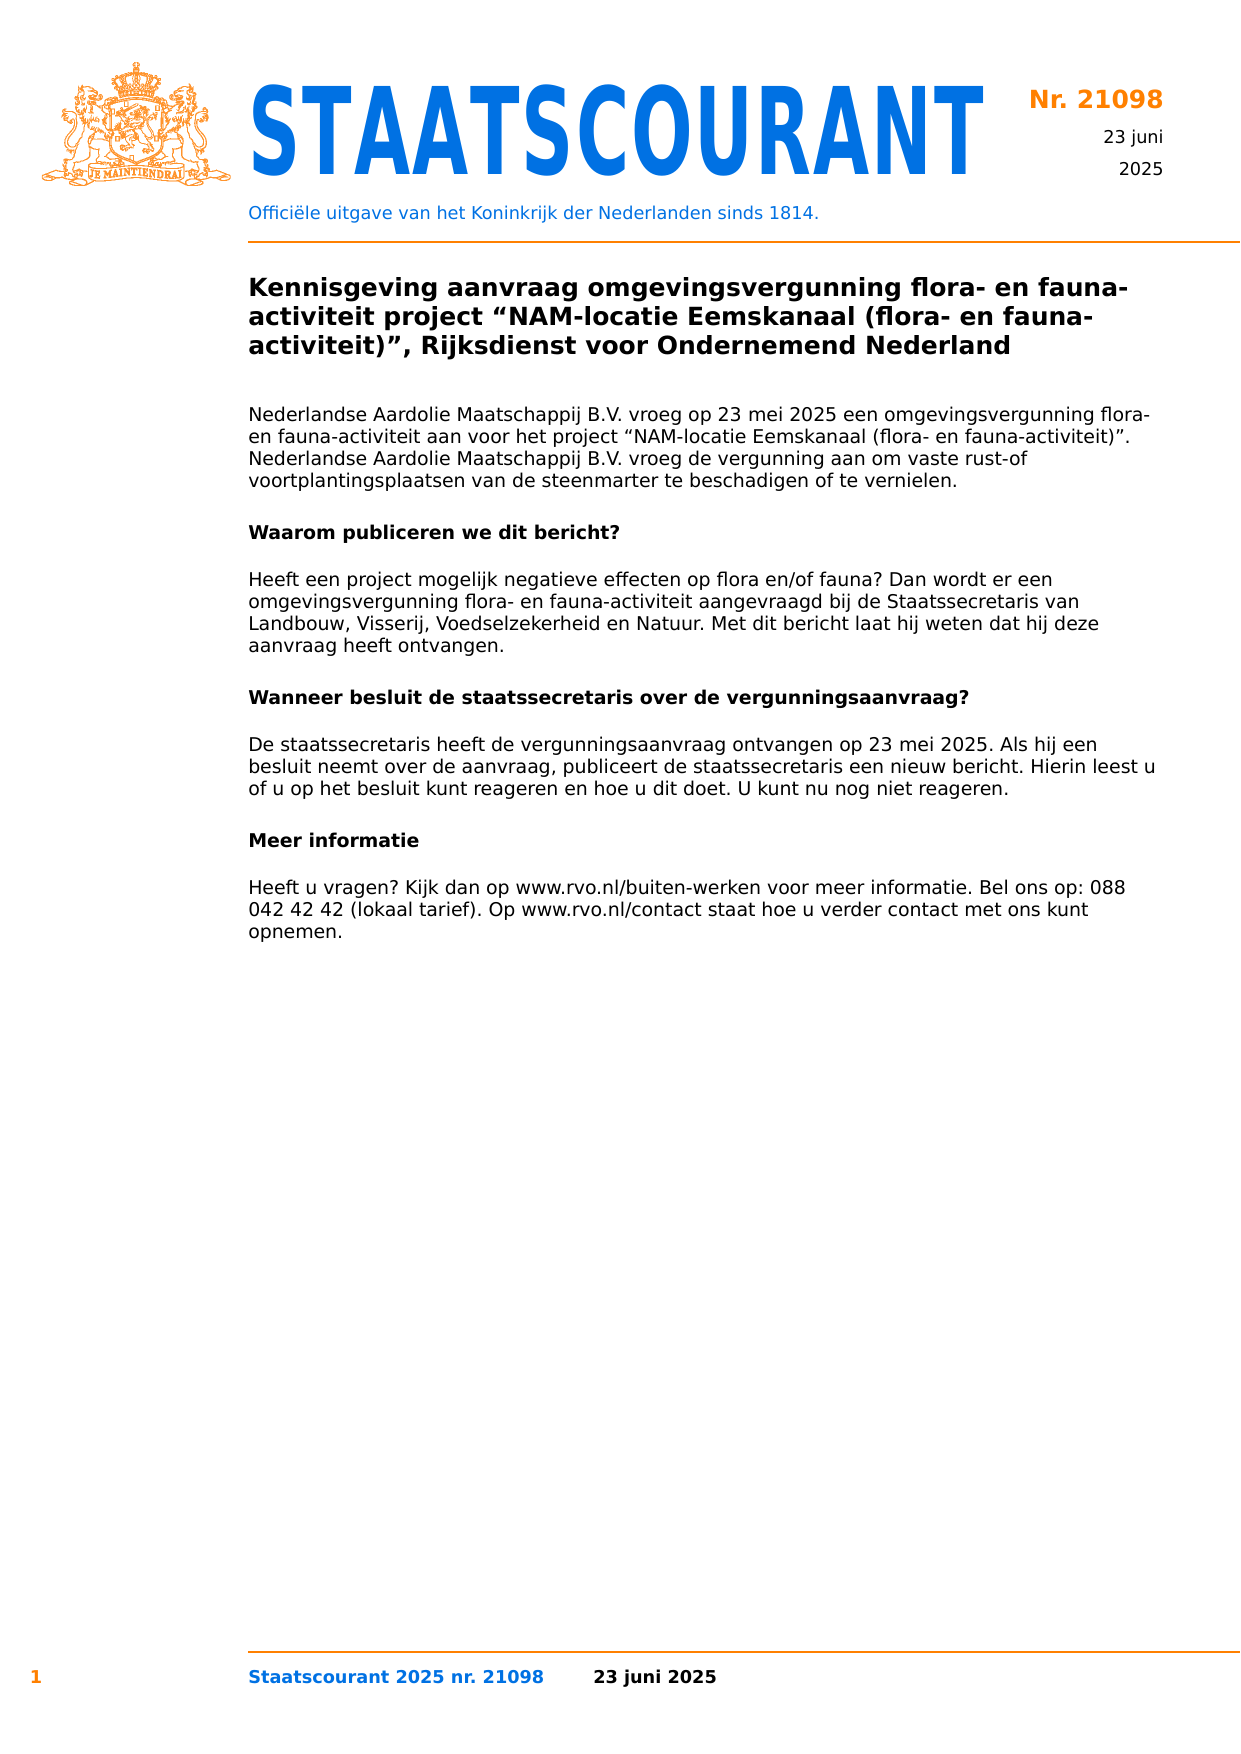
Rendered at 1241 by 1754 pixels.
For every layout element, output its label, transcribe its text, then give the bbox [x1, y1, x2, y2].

picture [41, 62, 231, 186]
table_cell 2025 [998, 153, 1240, 203]
text De staatssecretaris heeft de vergunningsaanvraag ontvangen op 23 mei 2025. Als hij een besluit neemt over de aanvraag, publiceert de staatssecretaris een nieuw bericht. Hierin leest u of u op het besluit kunt reageren en hoe u dit doet. U kunt nu nog niet reageren. [248, 734, 1163, 800]
subtitle Waarom publiceren we dit bericht? [248, 522, 1163, 544]
text Heeft een project mogelijk negatieve effecten op flora en/of fauna? Dan wordt er een omgevingsvergunning flora- en fauna-activiteit aangevraagd bij de Staatssecretaris van Landbouw, Visserij, Voedselzekerheid en Natuur. Met dit bericht laat hij weten dat hij deze aanvraag heeft ontvangen. [248, 569, 1163, 657]
text Heeft u vragen? Kijk dan op www.rvo.nl/buiten-werken voor meer informatie. Bel ons op: 088 042 42 42 (lokaal tarief). Op www.rvo.nl/contact staat hoe u verder contact met ons kunt opnemen. [248, 877, 1163, 943]
table_header STAATSCOURANT [248, 62, 998, 203]
table_header Nr. 21098 [998, 62, 1240, 121]
table_cell 23 juni [998, 121, 1240, 153]
subtitle Meer informatie [248, 830, 1163, 852]
table_cell Officiële uitgave van het Koninkrijk der Nederlanden sinds 1814. [248, 203, 1240, 241]
subtitle Kennisgeving aanvraag omgevingsvergunning flora- en fauna-activiteit project “NAM-locatie Eemskanaal (flora- en fauna-activiteit)”, Rijksdienst voor Ondernemend Nederland [248, 273, 1163, 361]
subtitle Wanneer besluit de staatssecretaris over de vergunningsaanvraag? [248, 687, 1163, 709]
text Nederlandse Aardolie Maatschappij B.V. vroeg op 23 mei 2025 een omgevingsvergunning flora- en fauna-activiteit aan voor het project “NAM-locatie Eemskanaal (flora- en fauna-activiteit)”. Nederlandse Aardolie Maatschappij B.V. vroeg de vergunning aan om vaste rust-of voortplantingsplaatsen van de steenmarter te beschadigen of te vernielen. [248, 404, 1163, 492]
table_header [25, 62, 248, 241]
